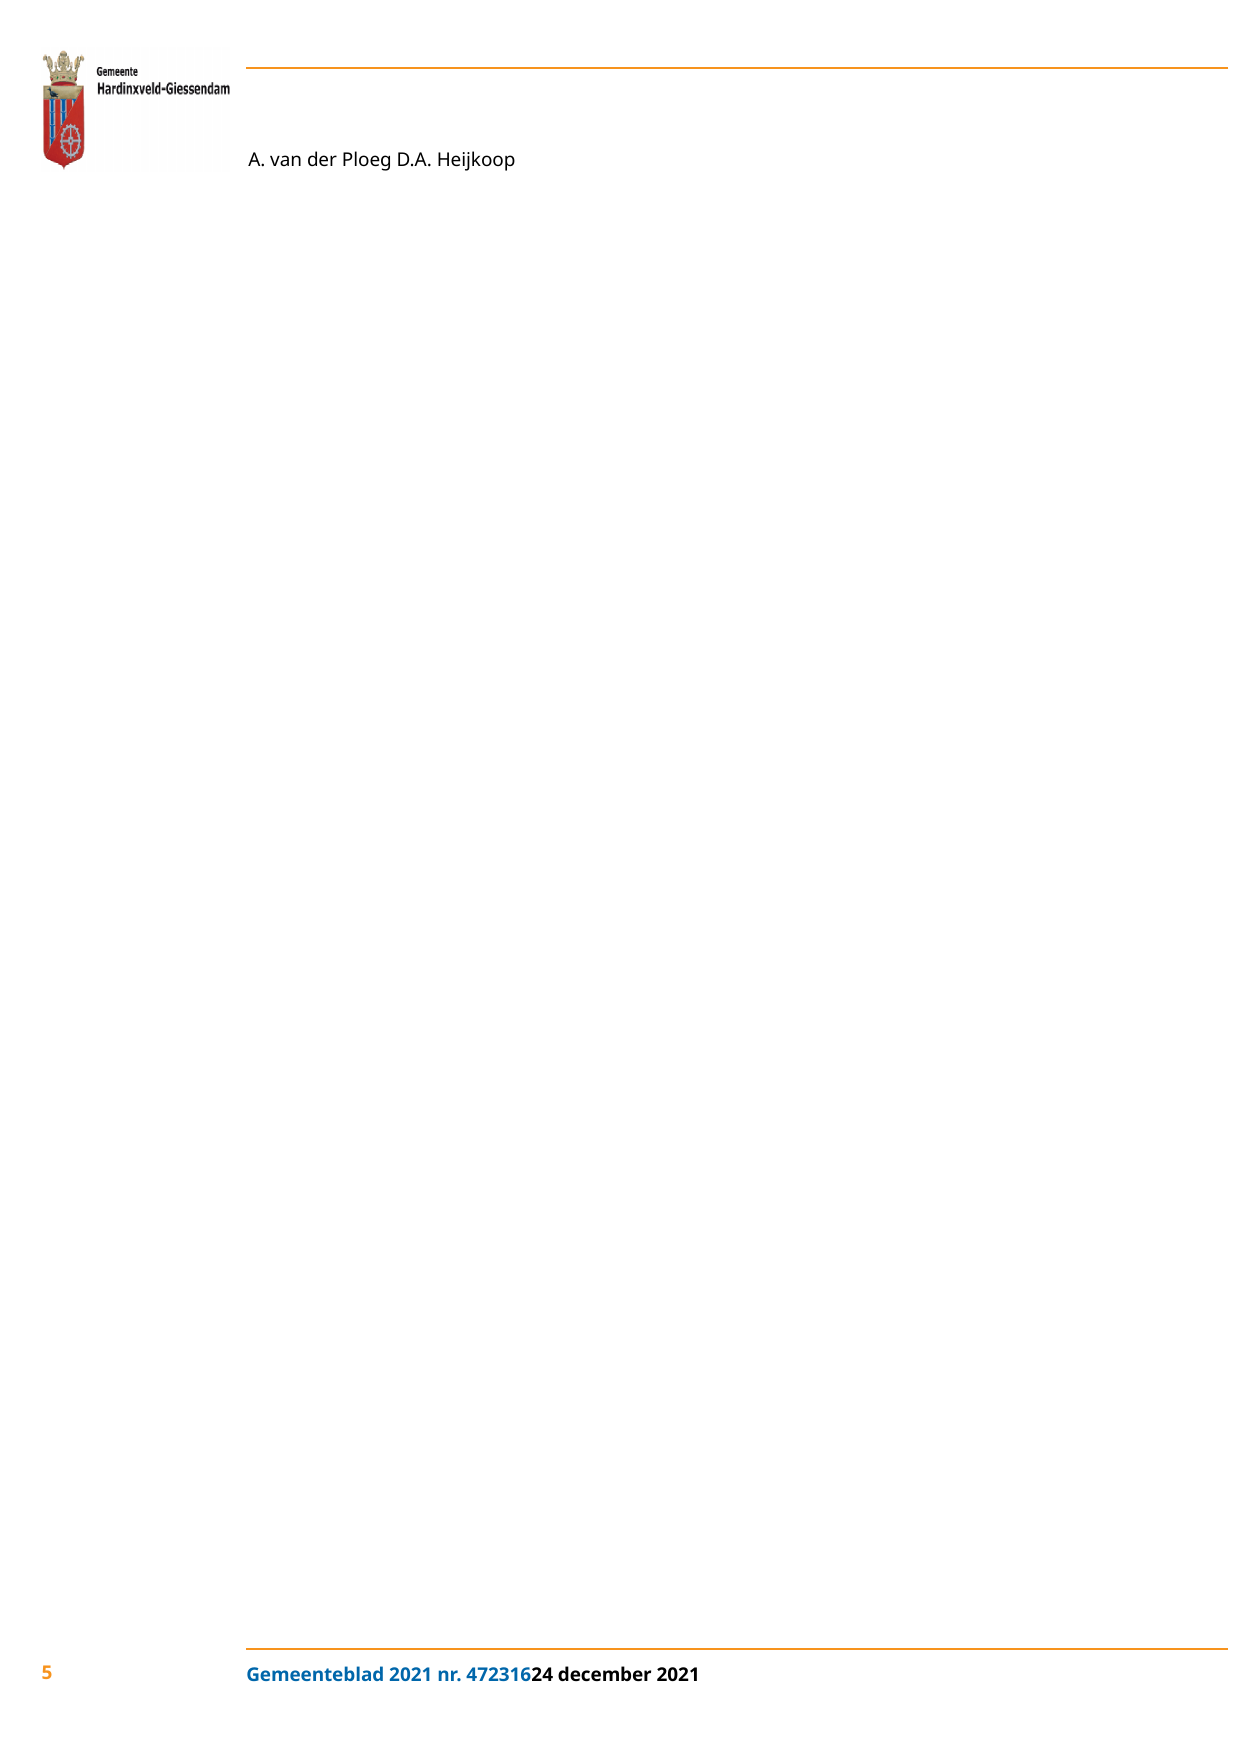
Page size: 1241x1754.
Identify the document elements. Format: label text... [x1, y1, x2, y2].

text A. van der Ploeg D.A. Heijkoop [248, 146, 1152, 172]
picture [41, 47, 231, 172]
